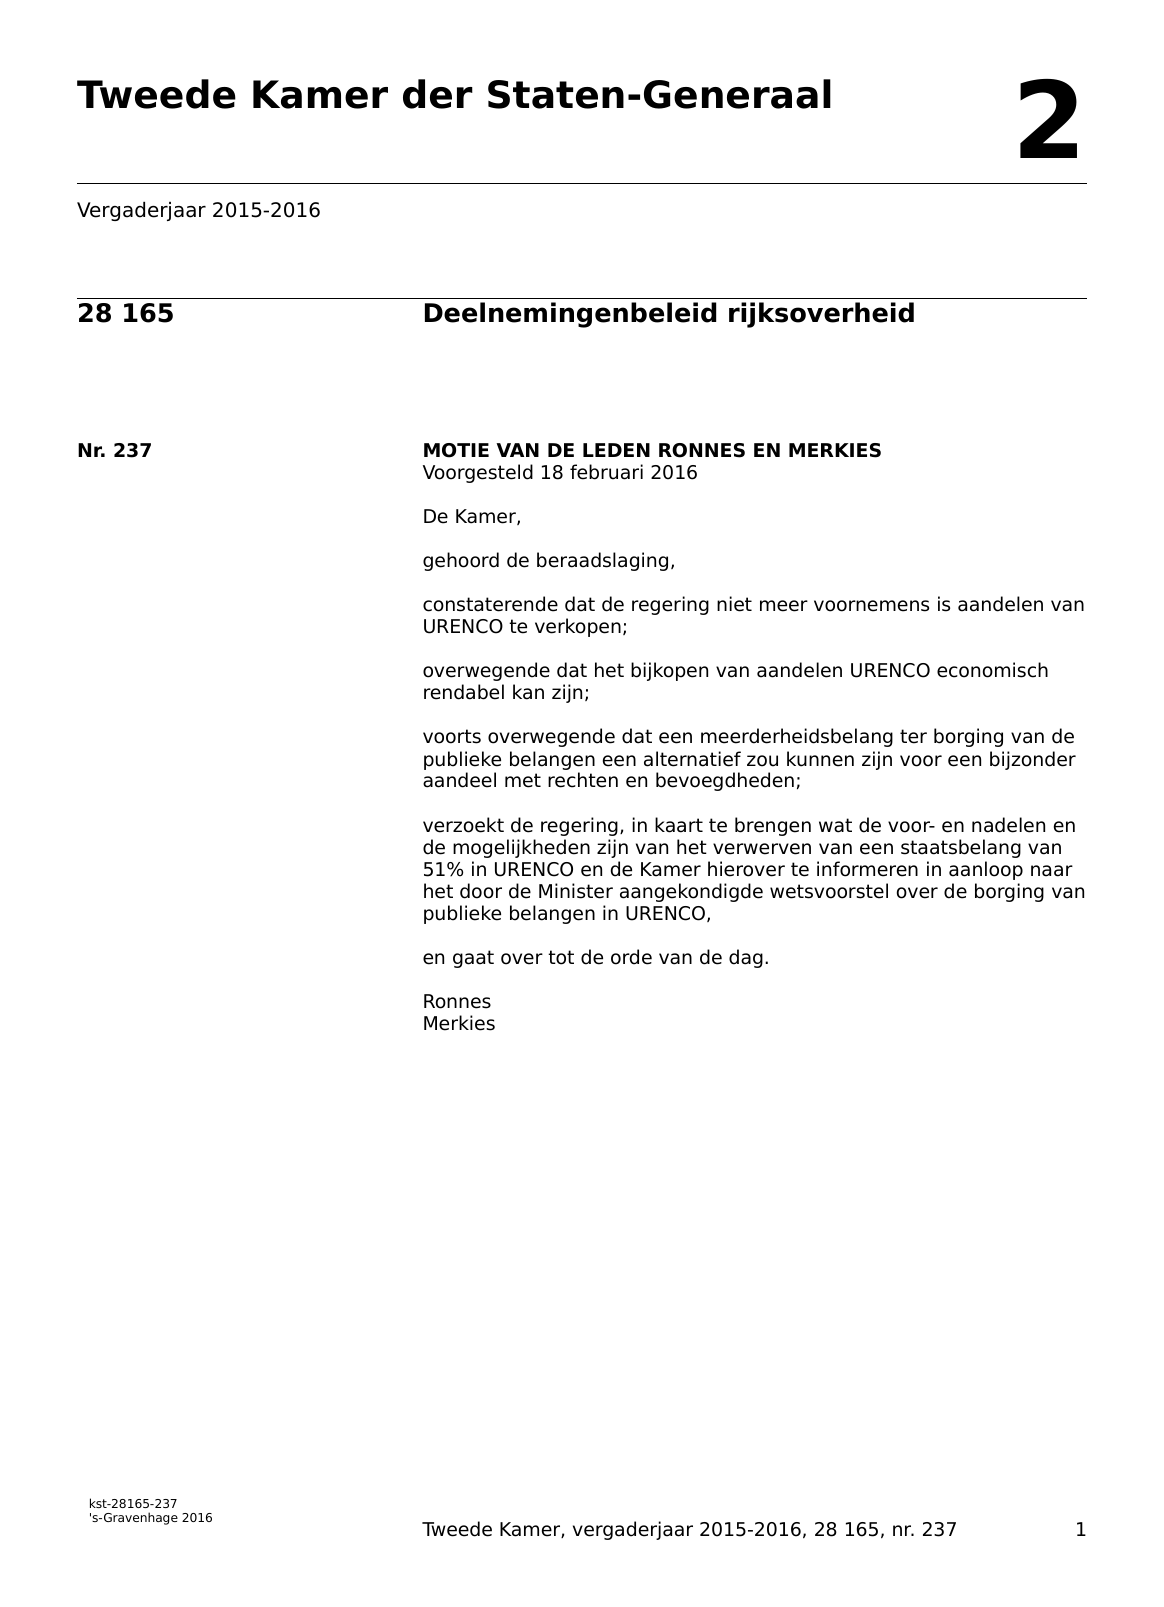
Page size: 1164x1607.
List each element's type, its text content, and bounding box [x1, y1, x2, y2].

text 's-Gravenhage 2016 [88, 1511, 323, 1525]
text kst-28165-237 [88, 1497, 323, 1511]
text voorts overwegende dat een meerderheidsbelang ter borging van de publieke belangen een alternatief zou kunnen zijn voor een bijzonder aandeel met rechten en bevoegdheden; [422, 726, 1087, 792]
text en gaat over tot de orde van de dag. [422, 947, 1087, 969]
text Merkies [422, 1013, 1087, 1035]
text verzoekt de regering, in kaart te brengen wat de voor- en nadelen en de mogelijkheden zijn van het verwerven van een staatsbelang van 51% in URENCO en de Kamer hierover te informeren in aanloop naar het door de Minister aangekondigde wetsvoorstel over de borging van publieke belangen in URENCO, [422, 814, 1087, 924]
table_header 2 [886, 59, 1087, 183]
table_header Tweede Kamer der Staten-Generaal [77, 59, 886, 183]
text De Kamer, [422, 506, 1087, 528]
table_cell Vergaderjaar 2015-2016 [77, 184, 1087, 298]
subtitle 28 165 Deelnemingenbeleid rijksoverheid [77, 299, 1087, 329]
text Ronnes [422, 991, 1087, 1013]
subtitle Nr. 237 MOTIE VAN DE LEDEN RONNES EN MERKIES [77, 440, 1087, 462]
text Voorgesteld 18 februari 2016 [422, 462, 1087, 484]
text constaterende dat de regering niet meer voornemens is aandelen van URENCO te verkopen; [422, 594, 1087, 638]
text gehoord de beraadslaging, [422, 550, 1087, 572]
text overwegende dat het bijkopen van aandelen URENCO economisch rendabel kan zijn; [422, 660, 1087, 704]
